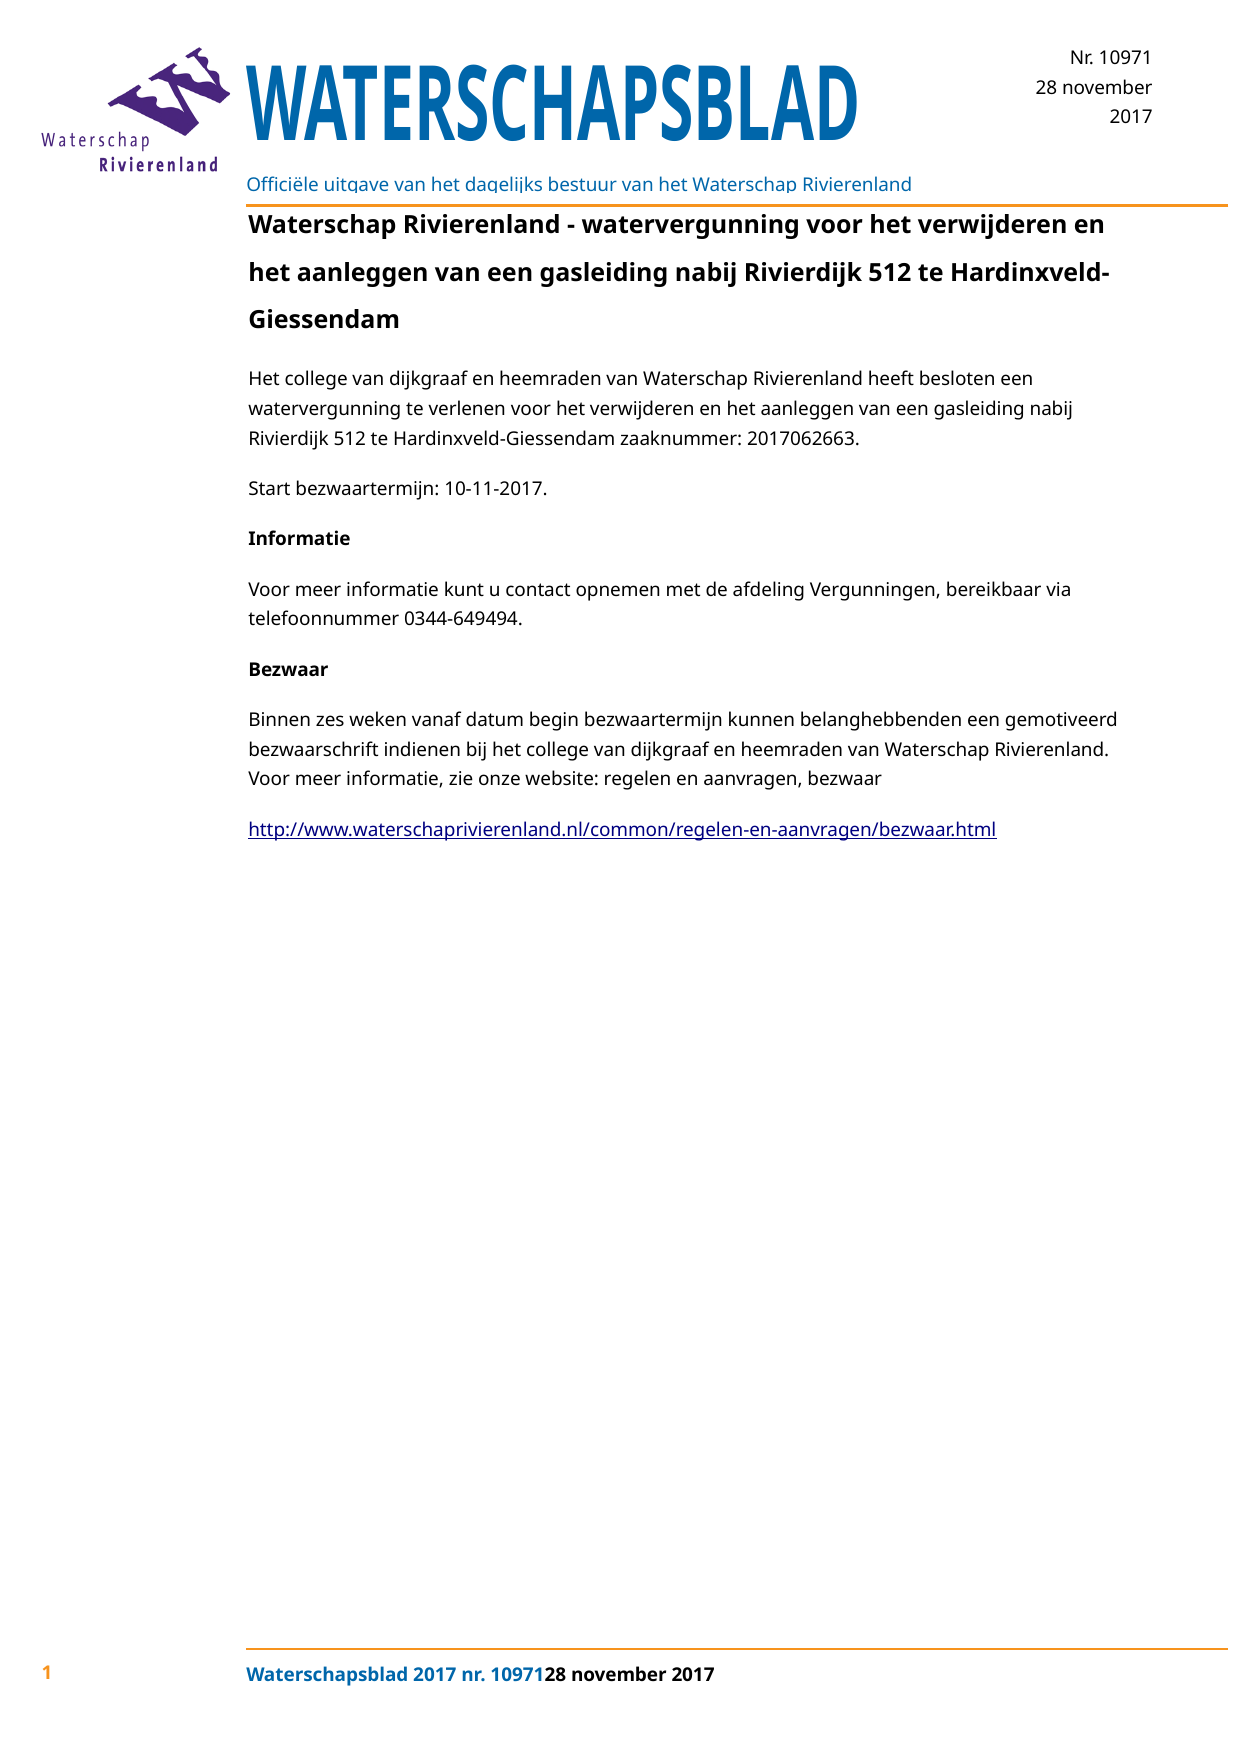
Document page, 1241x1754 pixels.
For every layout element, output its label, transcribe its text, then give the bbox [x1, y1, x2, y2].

text Voor meer informatie kunt u contact opnemen met de afdeling Vergunningen, bereikbaar via telefoonnummer 0344-649494. [248, 576, 1152, 631]
text Start bezwaartermijn: 10-11-2017. [248, 475, 1152, 501]
picture [41, 47, 231, 172]
text Informatie [248, 526, 1152, 551]
text Bezwaar [248, 656, 1152, 682]
text http://www.waterschaprivierenland.nl/common/regelen-en-aanvragen/bezwaar.html [248, 816, 1152, 842]
text Het college van dijkgraaf en heemraden van Waterschap Rivierenland heeft besloten een watervergunning te verlenen voor het verwijderen en het aanleggen van een gasleiding nabij Rivierdijk 512 te Hardinxveld-Giessendam zaaknummer: 2017062663. [248, 366, 1152, 450]
text Binnen zes weken vanaf datum begin bezwaartermijn kunnen belanghebbenden een gemotiveerd bezwaarschrift indienen bij het college van dijkgraaf en heemraden van Waterschap Rivierenland. Voor meer informatie, zie onze website: regelen en aanvragen, bezwaar [248, 706, 1152, 791]
text Waterschap Rivierenland - watervergunning voor het verwijderen en het aanleggen van een gasleiding nabij Rivierdijk 512 te Hardinxveld-Giessendam [248, 207, 1152, 336]
